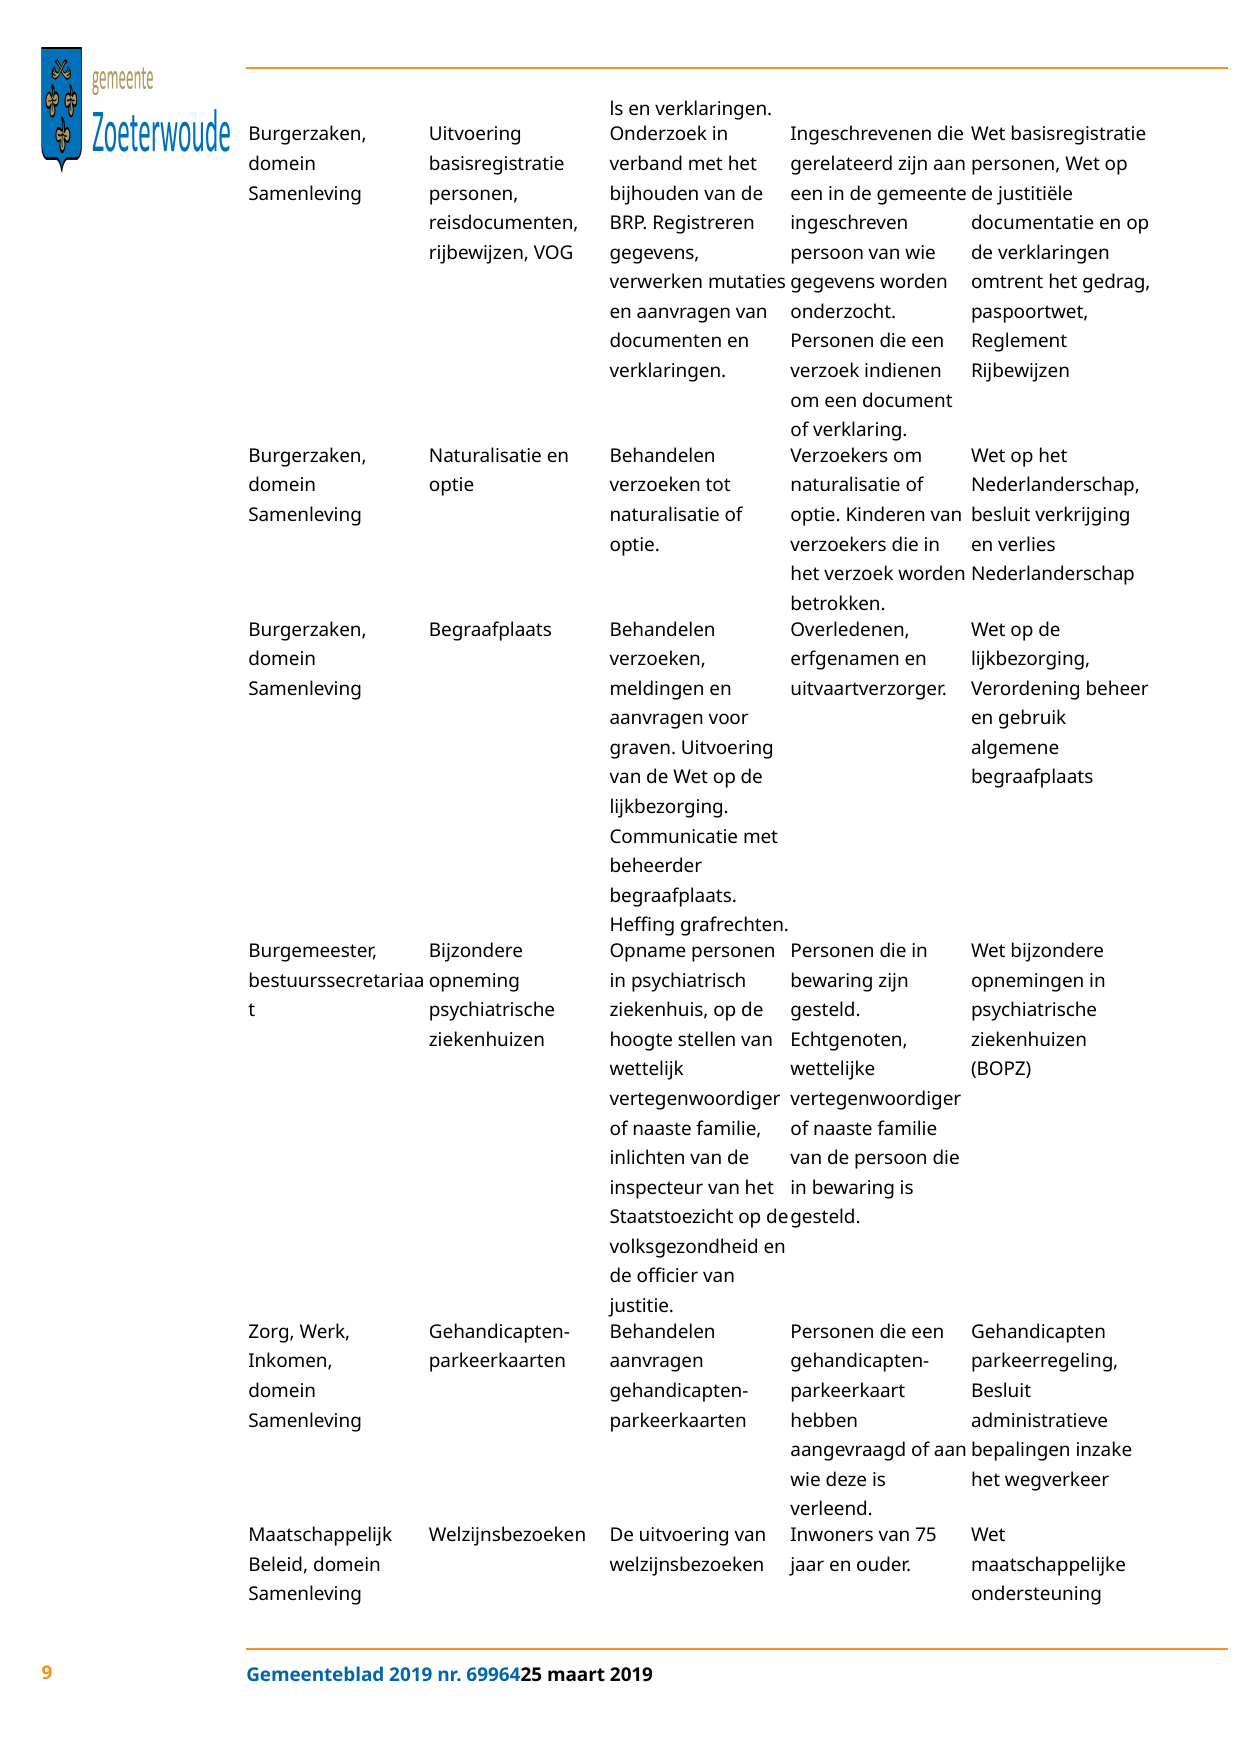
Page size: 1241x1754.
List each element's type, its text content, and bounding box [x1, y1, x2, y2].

table_cell Begraafplaats [429, 616, 609, 937]
table_cell Gehandicapten parkeerregeling, Besluit administratieve bepalingen inzake het wegverkeer [971, 1318, 1152, 1521]
table_cell Maatschappelijk Beleid, domein Samenleving [248, 1521, 429, 1606]
table_cell Uitvoering basisregistratie personen, reisdocumenten, rijbewijzen, VOG [429, 121, 609, 442]
table_cell Verzoekers om naturalisatie of optie. Kinderen van verzoekers die in het verzoek worden betrokken. [790, 442, 971, 616]
table_cell [248, 95, 429, 121]
table_cell Wet op de lijkbezorging, Verordening beheer en gebruik algemene begraafplaats [971, 616, 1152, 937]
table_cell [790, 95, 971, 121]
table_cell [971, 95, 1152, 121]
table_cell ls en verklaringen. [609, 95, 790, 121]
table_cell Ingeschrevenen die gerelateerd zijn aan een in de gemeente ingeschreven persoon van wie gegevens worden onderzocht. Personen die een verzoek indienen om een document of verklaring. [790, 121, 971, 442]
table_cell Behandelen verzoeken, meldingen en aanvragen voor graven. Uitvoering van de Wet op de lijkbezorging. Communicatie met beheerder begraafplaats. Heffing grafrechten. [609, 616, 790, 937]
table_cell Onderzoek in verband met het bijhouden van de BRP. Registreren gegevens, verwerken mutaties en aanvragen van documenten en verklaringen. [609, 121, 790, 442]
table_cell Bijzondere opneming psychiatrische ziekenhuizen [429, 937, 609, 1318]
table_cell Wet bijzondere opnemingen in psychiatrische ziekenhuizen (BOPZ) [971, 937, 1152, 1318]
table_cell Wet basisregistratie personen, Wet op de justitiële documentatie en op de verklaringen omtrent het gedrag, paspoortwet, Reglement Rijbewijzen [971, 121, 1152, 442]
table_cell De uitvoering van welzijnsbezoeken [609, 1521, 790, 1606]
table_cell Inwoners van 75 jaar en ouder. [790, 1521, 971, 1606]
table_cell Behandelen aanvragen gehandicapten-parkeerkaarten [609, 1318, 790, 1521]
table_cell Personen die in bewaring zijn gesteld. Echtgenoten, wettelijke vertegenwoordiger of naaste familie van de persoon die in bewaring is gesteld. [790, 937, 971, 1318]
table_cell Opname personen in psychiatrisch ziekenhuis, op de hoogte stellen van wettelijk vertegenwoordiger of naaste familie, inlichten van de inspecteur van het Staatstoezicht op de volksgezondheid en de officier van justitie. [609, 937, 790, 1318]
table_cell Zorg, Werk, Inkomen, domein Samenleving [248, 1318, 429, 1521]
table_cell Gehandicapten-parkeerkaarten [429, 1318, 609, 1521]
table_cell Overledenen, erfgenamen en uitvaartverzorger. [790, 616, 971, 937]
table_cell [429, 95, 609, 121]
table_cell Naturalisatie en optie [429, 442, 609, 616]
picture [41, 47, 231, 172]
table_cell Burgerzaken, domein Samenleving [248, 616, 429, 937]
table_cell Behandelen verzoeken tot naturalisatie of optie. [609, 442, 790, 616]
table_cell Personen die een gehandicapten-parkeerkaart hebben aangevraagd of aan wie deze is verleend. [790, 1318, 971, 1521]
table_cell Welzijnsbezoeken [429, 1521, 609, 1606]
table_cell Wet maatschappelijke ondersteuning [971, 1521, 1152, 1606]
table_cell Burgemeester, bestuurssecretariaat [248, 937, 429, 1318]
table_cell Burgerzaken, domein Samenleving [248, 442, 429, 616]
table_cell Wet op het Nederlanderschap, besluit verkrijging en verlies Nederlanderschap [971, 442, 1152, 616]
table_cell Burgerzaken, domein Samenleving [248, 121, 429, 442]
